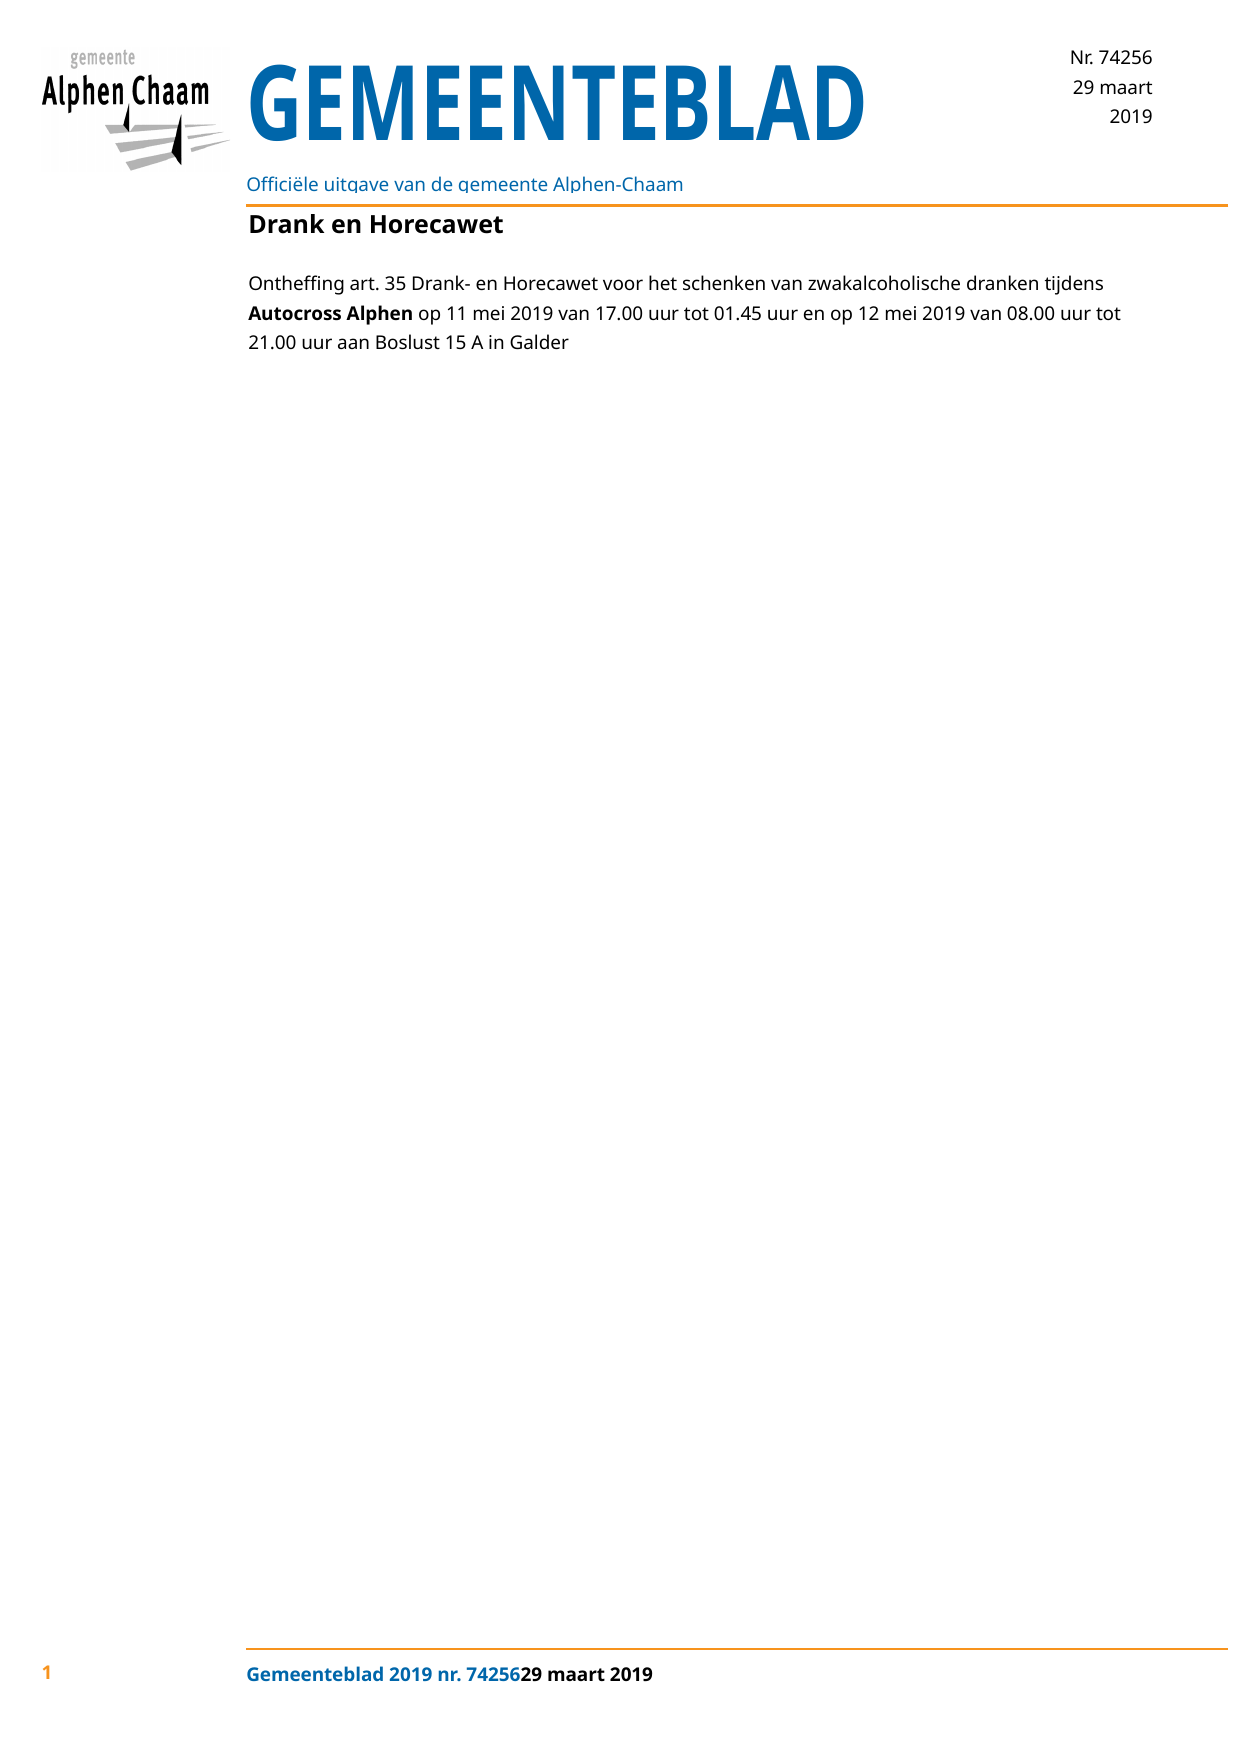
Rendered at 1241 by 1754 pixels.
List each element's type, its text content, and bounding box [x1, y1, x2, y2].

text Drank en Horecawet [248, 207, 1152, 241]
text Ontheffing art. 35 Drank- en Horecawet voor het schenken van zwakalcoholische dranken tijdens Autocross Alphen op 11 mei 2019 van 17.00 uur tot 01.45 uur en op 12 mei 2019 van 08.00 uur tot 21.00 uur aan Boslust 15 A in Galder [248, 270, 1152, 355]
picture [41, 47, 231, 172]
